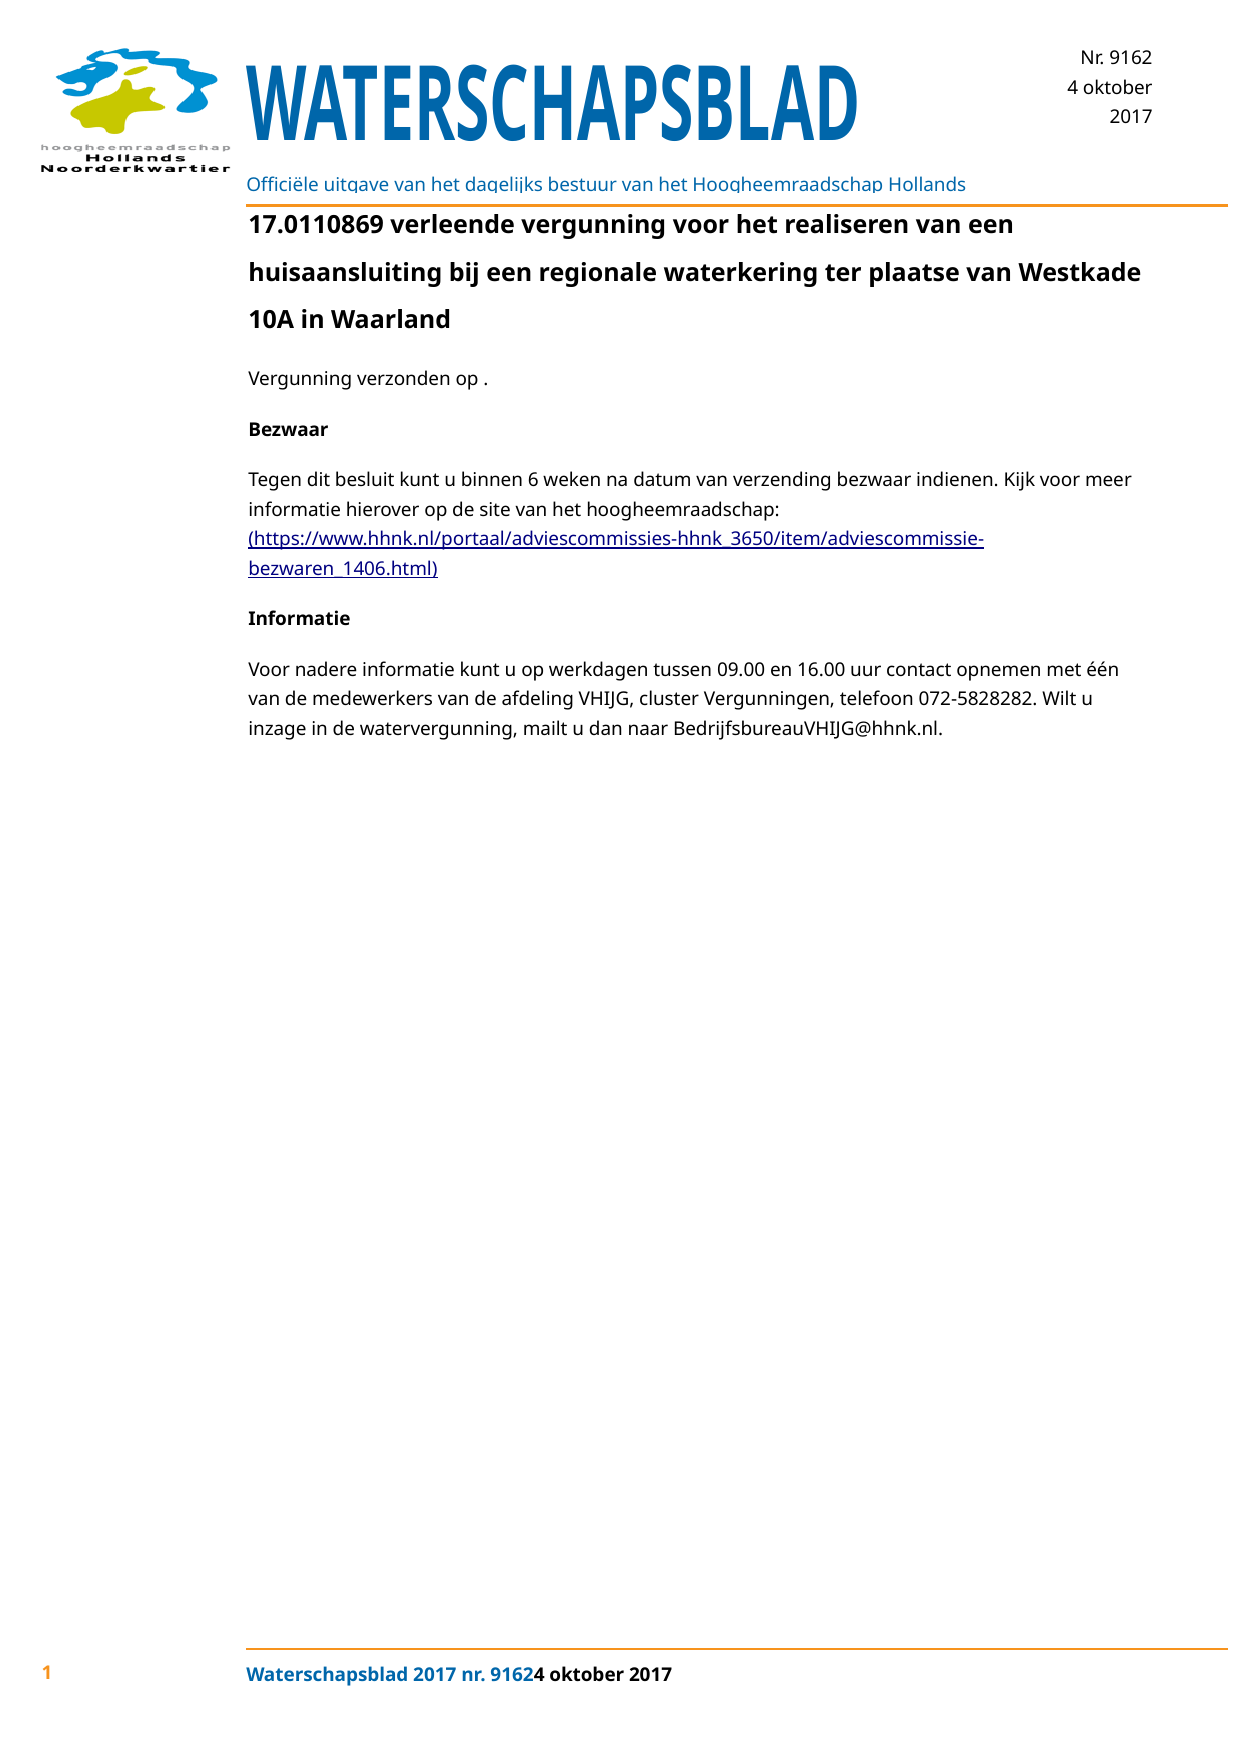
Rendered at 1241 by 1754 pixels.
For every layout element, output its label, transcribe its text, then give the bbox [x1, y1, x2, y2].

picture [41, 47, 231, 172]
text Bezwaar [248, 416, 1152, 442]
text Voor nadere informatie kunt u op werkdagen tussen 09.00 en 16.00 uur contact opnemen met één van de medewerkers van de afdeling VHIJG, cluster Vergunningen, telefoon 072-5828282. Wilt u inzage in de watervergunning, mailt u dan naar BedrijfsbureauVHIJG@hhnk.nl. [248, 656, 1152, 741]
text Vergunning verzonden op . [248, 366, 1152, 391]
text Informatie [248, 606, 1152, 631]
text 17.0110869 verleende vergunning voor het realiseren van een huisaansluiting bij een regionale waterkering ter plaatse van Westkade 10A in Waarland [248, 207, 1152, 336]
text Tegen dit besluit kunt u binnen 6 weken na datum van verzending bezwaar indienen. Kijk voor meer informatie hierover op de site van het hoogheemraadschap: (https://www.hhnk.nl/portaal/adviescommissies-hhnk_3650/item/adviescommissie-bezwaren_1406.html) [248, 466, 1152, 581]
